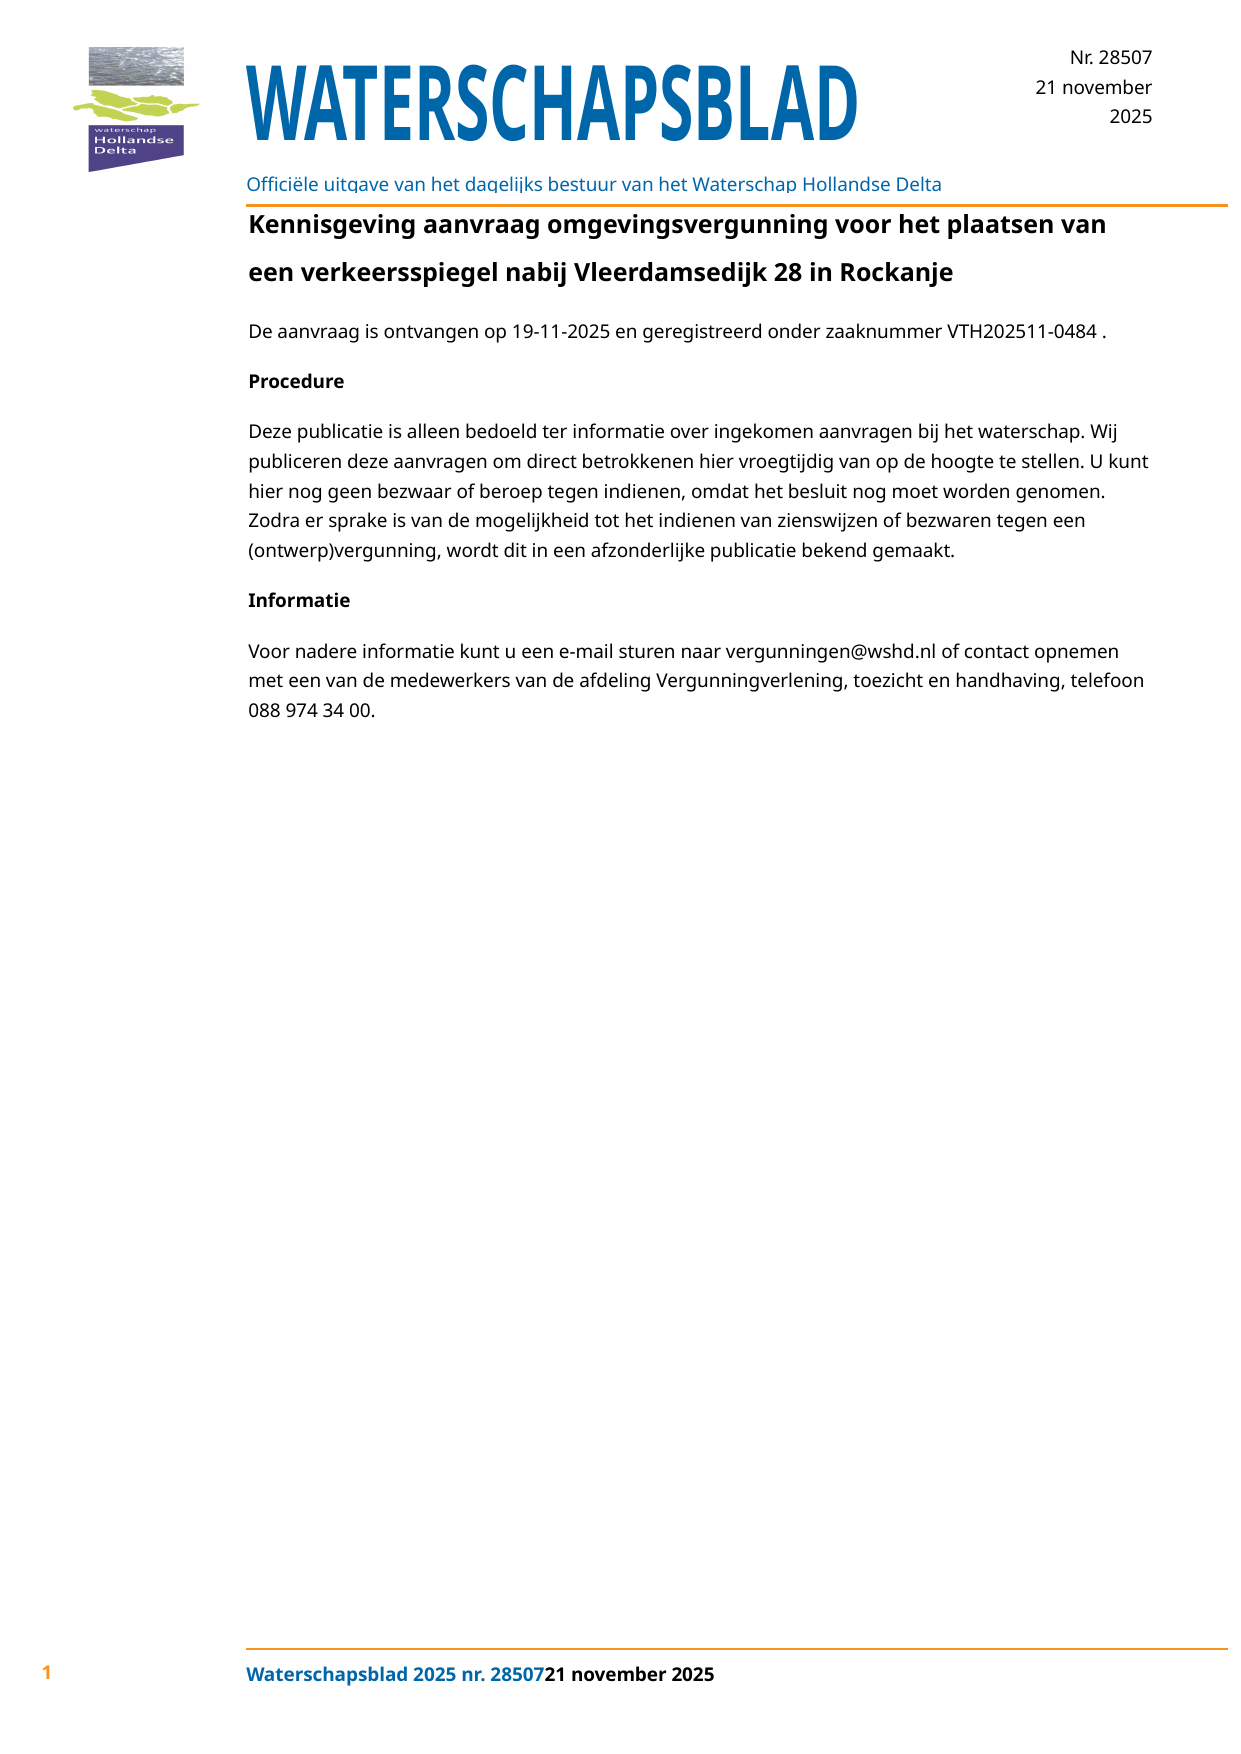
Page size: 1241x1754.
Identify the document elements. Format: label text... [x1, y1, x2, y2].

text De aanvraag is ontvangen op 19-11-2025 en geregistreerd onder zaaknummer VTH202511-0484 . [248, 318, 1152, 344]
text Informatie [248, 587, 1152, 613]
text Kennisgeving aanvraag omgevingsvergunning voor het plaatsen van een verkeersspiegel nabij Vleerdamsedijk 28 in Rockanje [248, 207, 1152, 288]
text Voor nadere informatie kunt u een e-mail sturen naar vergunningen@wshd.nl of contact opnemen met een van de medewerkers van de afdeling Vergunningverlening, toezicht en handhaving, telefoon 088 974 34 00. [248, 638, 1152, 723]
text Procedure [248, 368, 1152, 394]
picture [41, 47, 231, 172]
text Deze publicatie is alleen bedoeld ter informatie over ingekomen aanvragen bij het waterschap. Wij publiceren deze aanvragen om direct betrokkenen hier vroegtijdig van op de hoogte te stellen. U kunt hier nog geen bezwaar of beroep tegen indienen, omdat het besluit nog moet worden genomen. Zodra er sprake is van de mogelijkheid tot het indienen van zienswijzen of bezwaren tegen een (ontwerp)vergunning, wordt dit in een afzonderlijke publicatie bekend gemaakt. [248, 419, 1152, 563]
